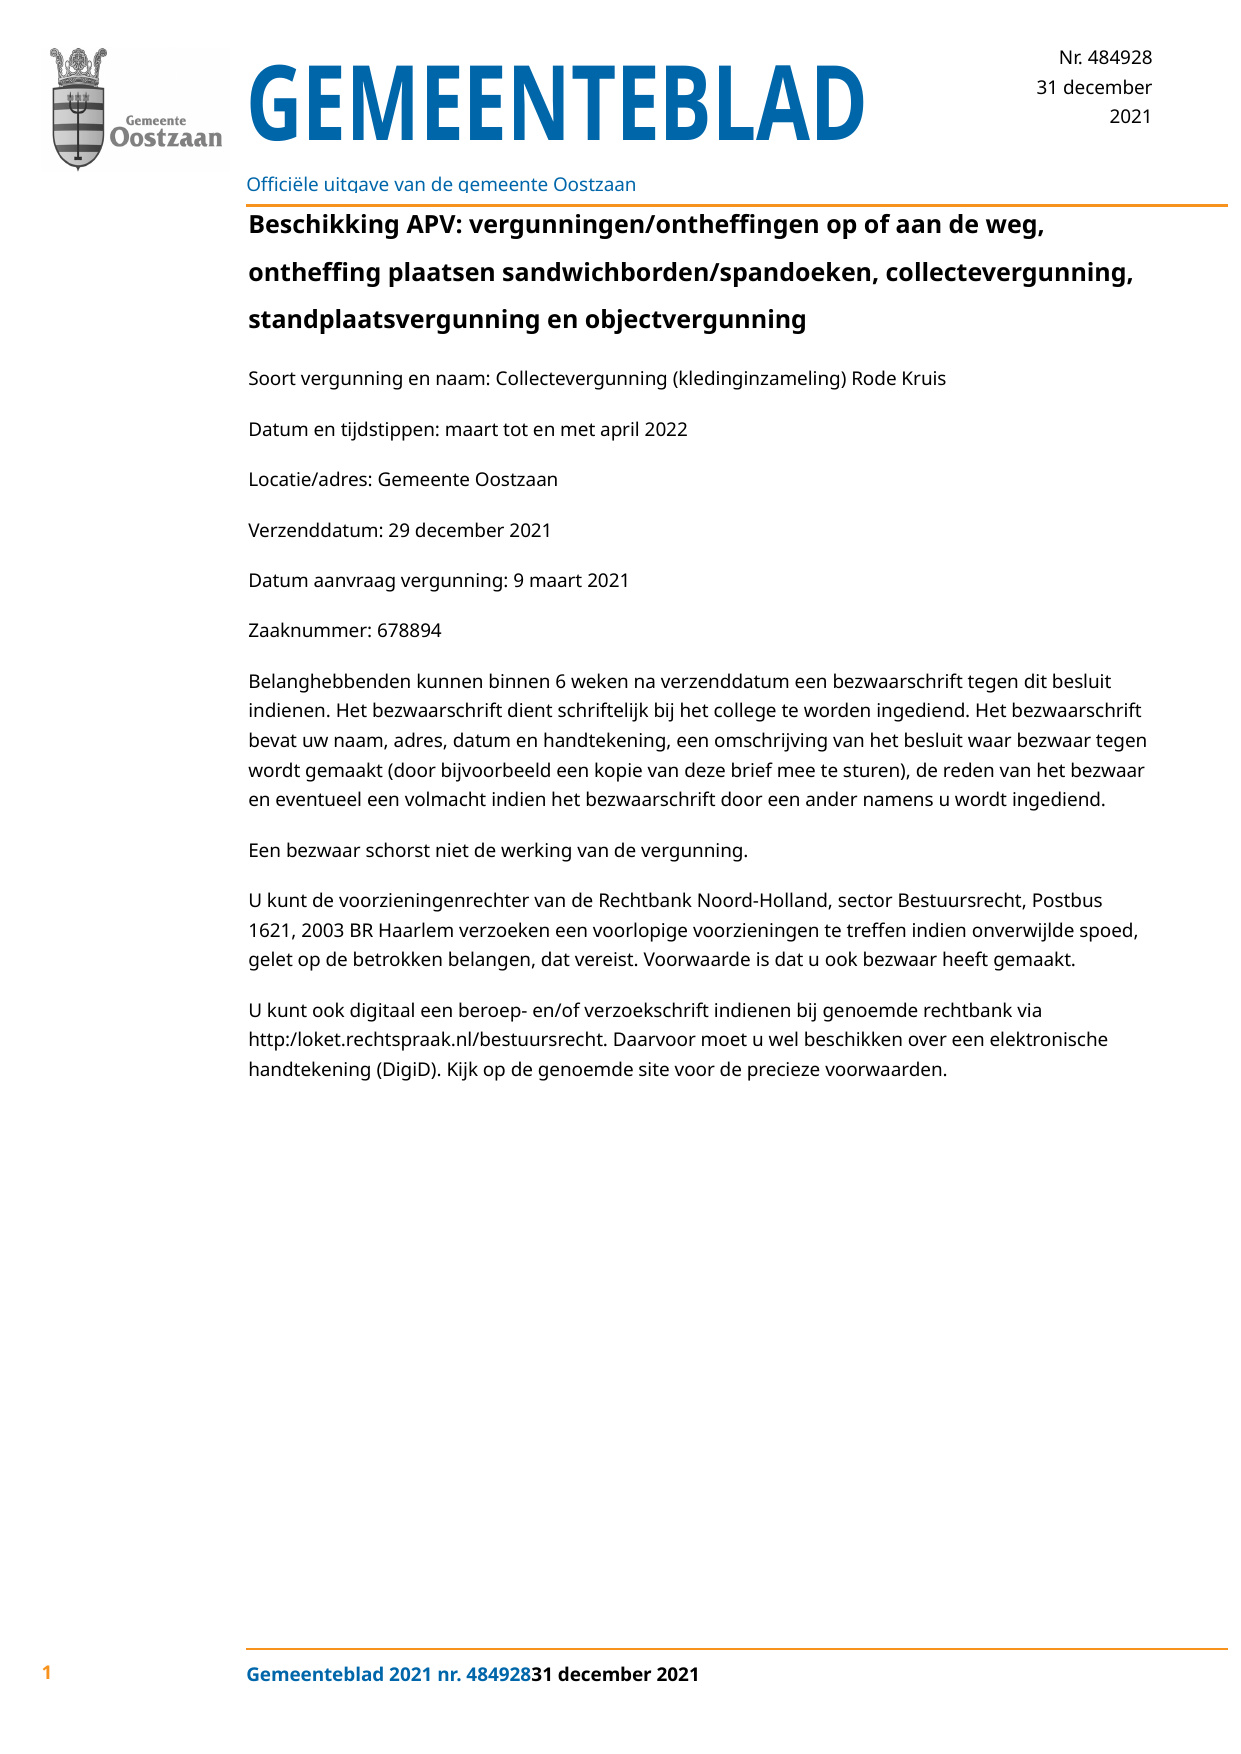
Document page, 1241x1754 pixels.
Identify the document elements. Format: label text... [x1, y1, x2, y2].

text Een bezwaar schorst niet de werking van de vergunning. [248, 837, 1152, 862]
text Belanghebbenden kunnen binnen 6 weken na verzenddatum een bezwaarschrift tegen dit besluit indienen. Het bezwaarschrift dient schriftelijk bij het college te worden ingediend. Het bezwaarschrift bevat uw naam, adres, datum en handtekening, een omschrijving van het besluit waar bezwaar tegen wordt gemaakt (door bijvoorbeeld een kopie van deze brief mee te sturen), de reden van het bezwaar en eventueel een volmacht indien het bezwaarschrift door een ander namens u wordt ingediend. [248, 668, 1152, 812]
text Soort vergunning en naam: Collectevergunning (kledinginzameling) Rode Kruis [248, 366, 1152, 391]
text Beschikking APV: vergunningen/ontheffingen op of aan de weg, ontheffing plaatsen sandwichborden/spandoeken, collectevergunning, standplaatsvergunning en objectvergunning [248, 207, 1152, 336]
picture [41, 47, 231, 172]
text Datum en tijdstippen: maart tot en met april 2022 [248, 416, 1152, 442]
text U kunt ook digitaal een beroep- en/of verzoekschrift indienen bij genoemde rechtbank via http:/loket.rechtspraak.nl/bestuursrecht. Daarvoor moet u wel beschikken over een elektronische handtekening (DigiD). Kijk op de genoemde site voor de precieze voorwaarden. [248, 997, 1152, 1082]
text Zaaknummer: 678894 [248, 618, 1152, 643]
text Datum aanvraag vergunning: 9 maart 2021 [248, 567, 1152, 593]
text U kunt de voorzieningenrechter van de Rechtbank Noord-Holland, sector Bestuursrecht, Postbus 1621, 2003 BR Haarlem verzoeken een voorlopige voorzieningen te treffen indien onverwijlde spoed, gelet op de betrokken belangen, dat vereist. Voorwaarde is dat u ook bezwaar heeft gemaakt. [248, 887, 1152, 972]
text Locatie/adres: Gemeente Oostzaan [248, 466, 1152, 492]
text Verzenddatum: 29 december 2021 [248, 517, 1152, 542]
